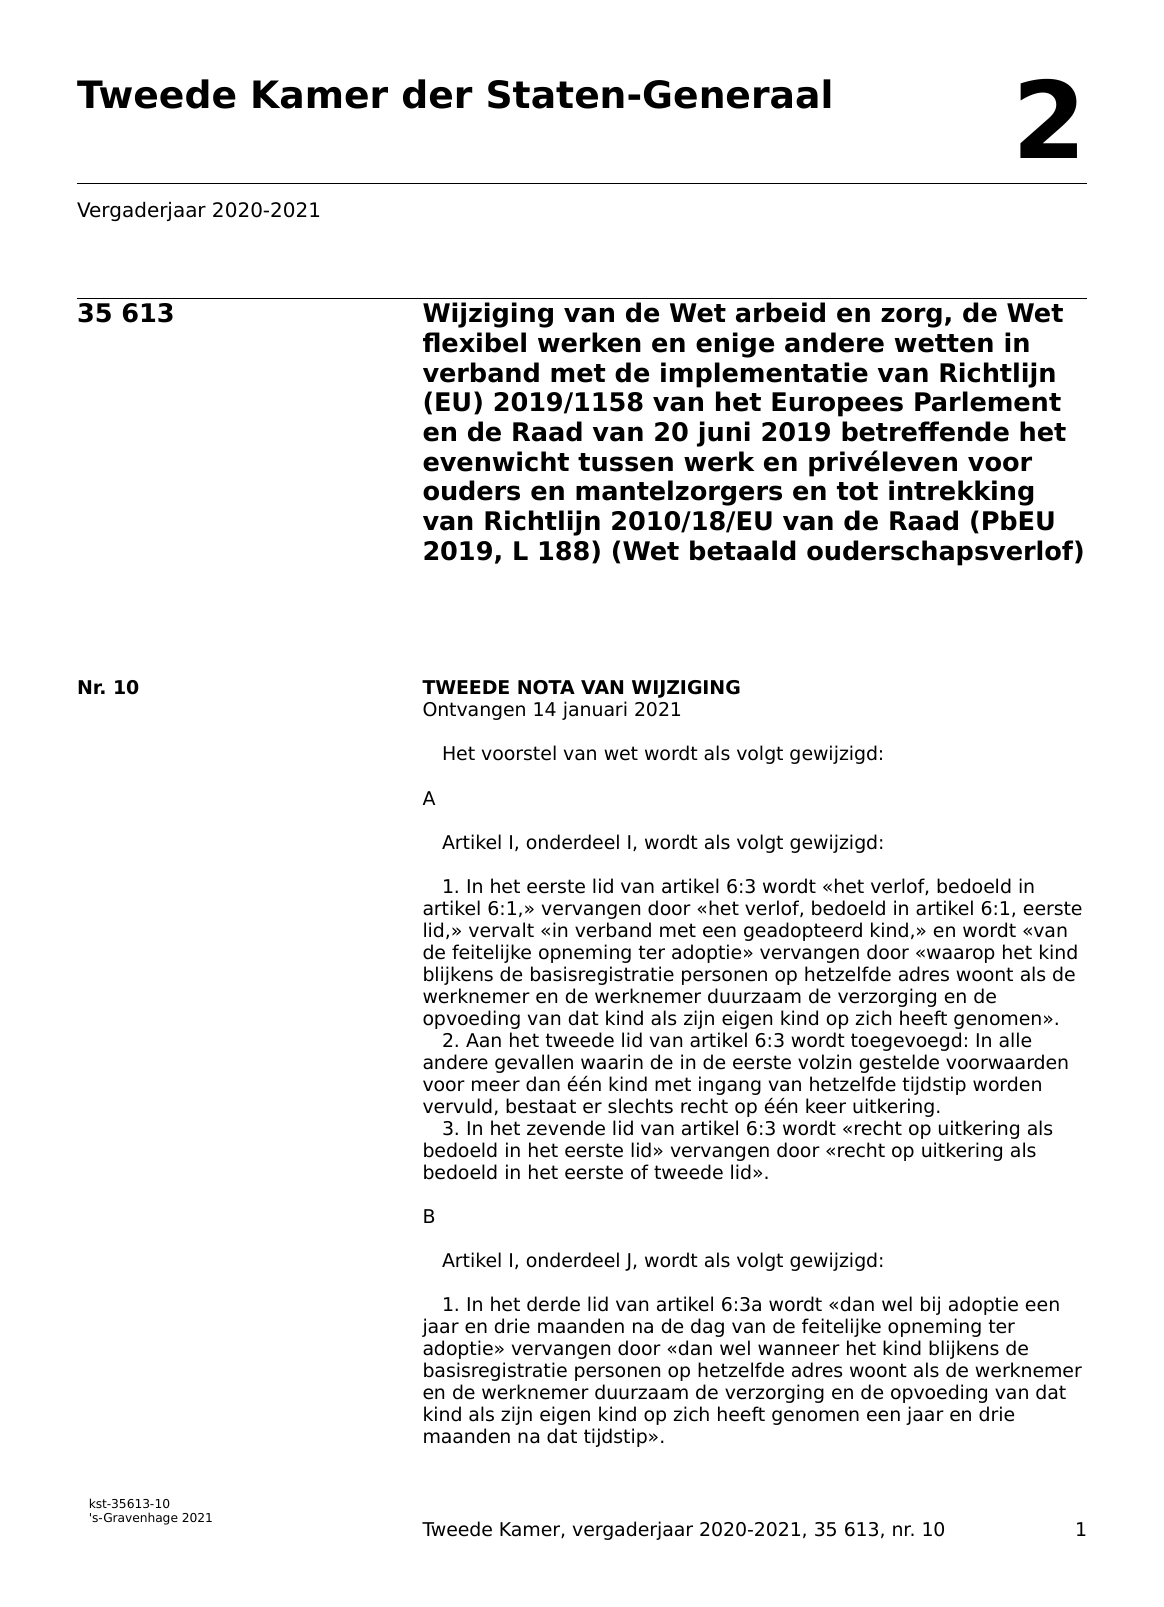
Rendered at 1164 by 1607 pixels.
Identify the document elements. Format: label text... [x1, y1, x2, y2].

subtitle B [422, 1206, 1087, 1228]
table_cell Vergaderjaar 2020-2021 [77, 184, 1087, 298]
text 1. In het eerste lid van artikel 6:3 wordt «het verlof, bedoeld in artikel 6:1,» vervangen door «het verlof, bedoeld in artikel 6:1, eerste lid,» vervalt «in verband met een geadopteerd kind,» en wordt «van de feitelijke opneming ter adoptie» vervangen door «waarop het kind blijkens de basisregistratie personen op hetzelfde adres woont als de werknemer en de werknemer duurzaam de verzorging en de opvoeding van dat kind als zijn eigen kind op zich heeft genomen». [422, 876, 1087, 1030]
text Het voorstel van wet wordt als volgt gewijzigd: [422, 743, 1087, 765]
text Artikel I, onderdeel J, wordt als volgt gewijzigd: [422, 1250, 1087, 1272]
text 3. In het zevende lid van artikel 6:3 wordt «recht op uitkering als bedoeld in het eerste lid» vervangen door «recht op uitkering als bedoeld in het eerste of tweede lid». [422, 1118, 1087, 1183]
subtitle 35 613 Wijziging van de Wet arbeid en zorg, de Wet flexibel werken en enige andere wetten in verband met de implementatie van Richtlijn (EU) 2019/1158 van het Europees Parlement en de Raad van 20 juni 2019 betreffende het evenwicht tussen werk en privéleven voor ouders en mantelzorgers en tot intrekking van Richtlijn 2010/18/EU van de Raad (PbEU 2019, L 188) (Wet betaald ouderschapsverlof) [77, 299, 1087, 566]
text Ontvangen 14 januari 2021 [422, 699, 1087, 721]
text 2. Aan het tweede lid van artikel 6:3 wordt toegevoegd: In alle andere gevallen waarin de in de eerste volzin gestelde voorwaarden voor meer dan één kind met ingang van hetzelfde tijdstip worden vervuld, bestaat er slechts recht op één keer uitkering. [422, 1030, 1087, 1118]
text 's-Gravenhage 2021 [88, 1511, 323, 1525]
subtitle A [422, 787, 1087, 809]
table_header 2 [886, 59, 1087, 183]
text Artikel I, onderdeel I, wordt als volgt gewijzigd: [422, 832, 1087, 854]
text kst-35613-10 [88, 1497, 323, 1511]
text 1. In het derde lid van artikel 6:3a wordt «dan wel bij adoptie een jaar en drie maanden na de dag van de feitelijke opneming ter adoptie» vervangen door «dan wel wanneer het kind blijkens de basisregistratie personen op hetzelfde adres woont als de werknemer en de werknemer duurzaam de verzorging en de opvoeding van dat kind als zijn eigen kind op zich heeft genomen een jaar en drie maanden na dat tijdstip». [422, 1294, 1087, 1448]
subtitle Nr. 10 TWEEDE NOTA VAN WIJZIGING [77, 677, 1087, 699]
table_header Tweede Kamer der Staten-Generaal [77, 59, 886, 183]
